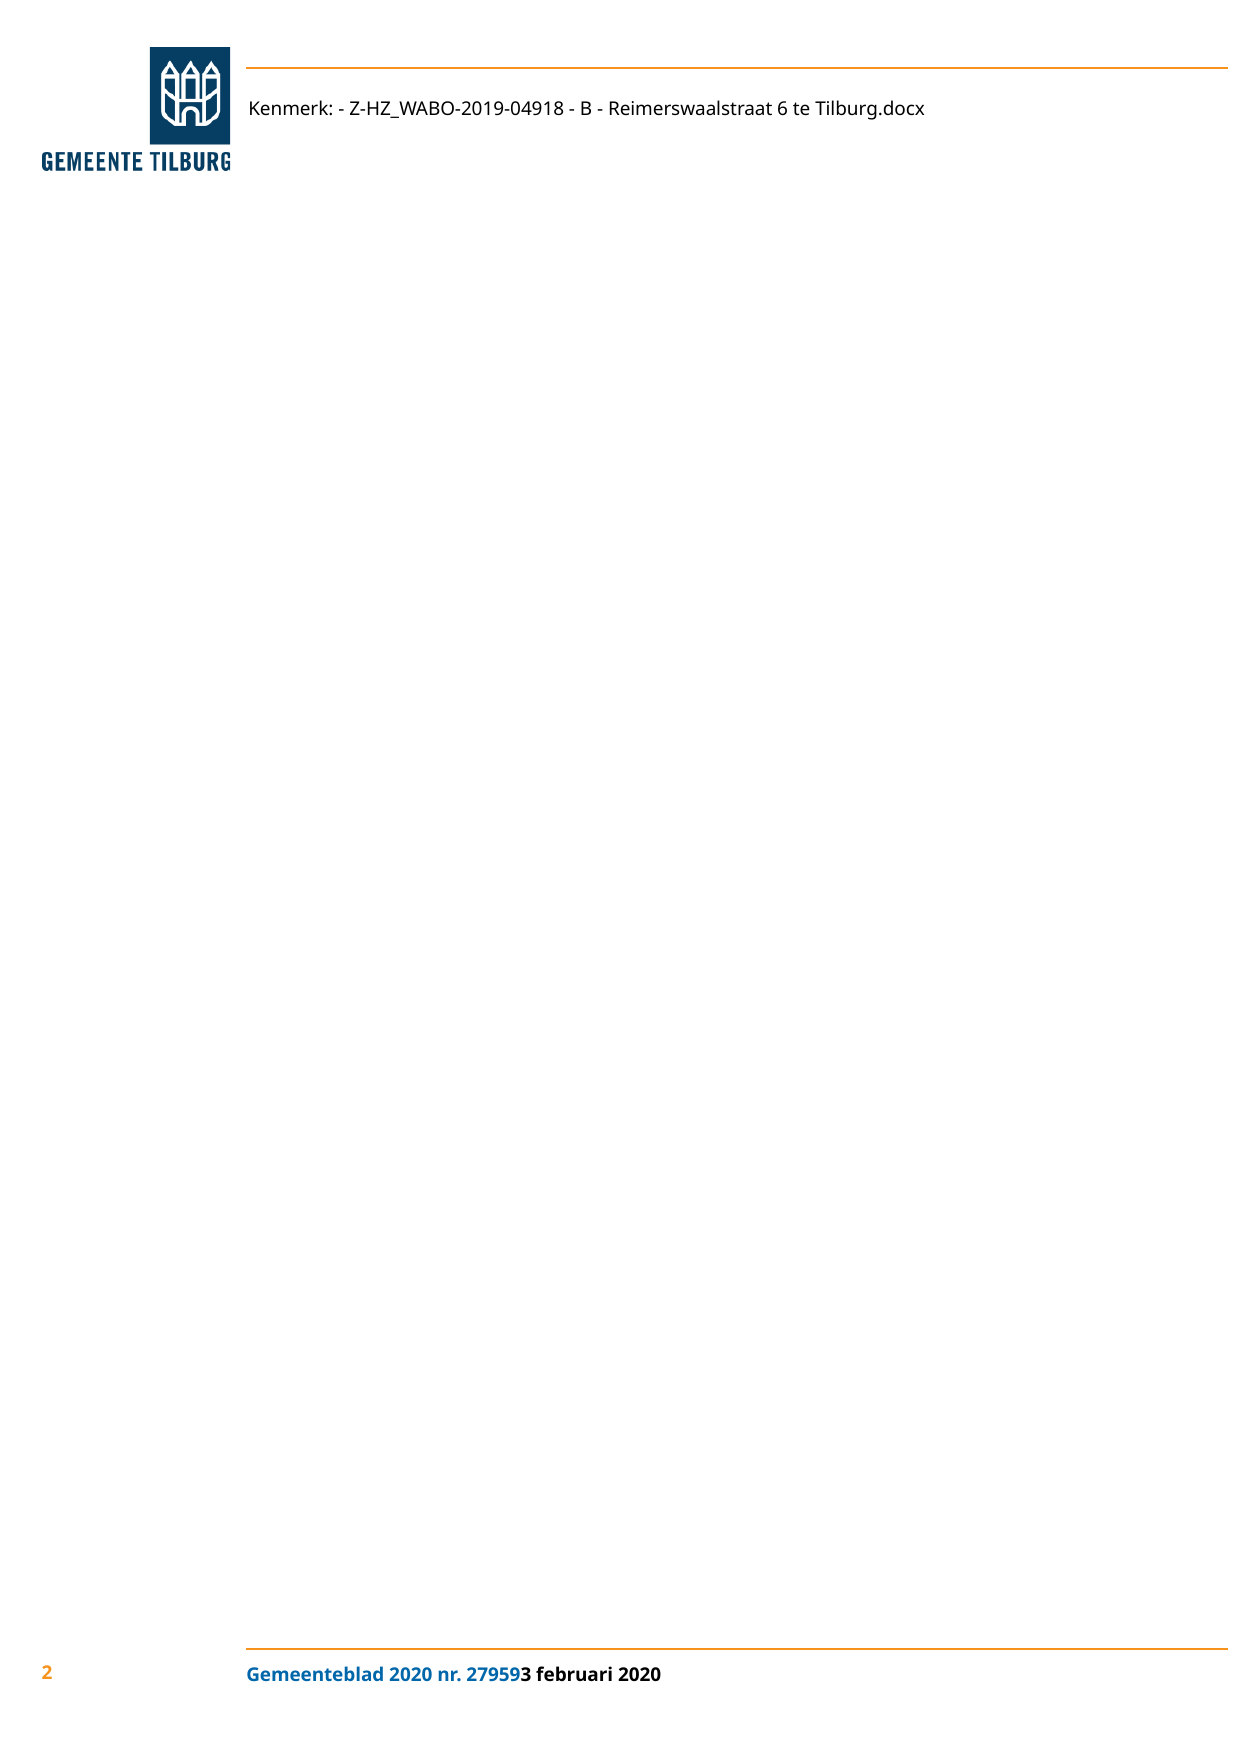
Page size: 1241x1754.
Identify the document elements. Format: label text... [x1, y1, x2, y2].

picture [41, 47, 231, 172]
text Kenmerk: - Z-HZ_WABO-2019-04918 - B - Reimerswaalstraat 6 te Tilburg.docx [248, 95, 1152, 121]
